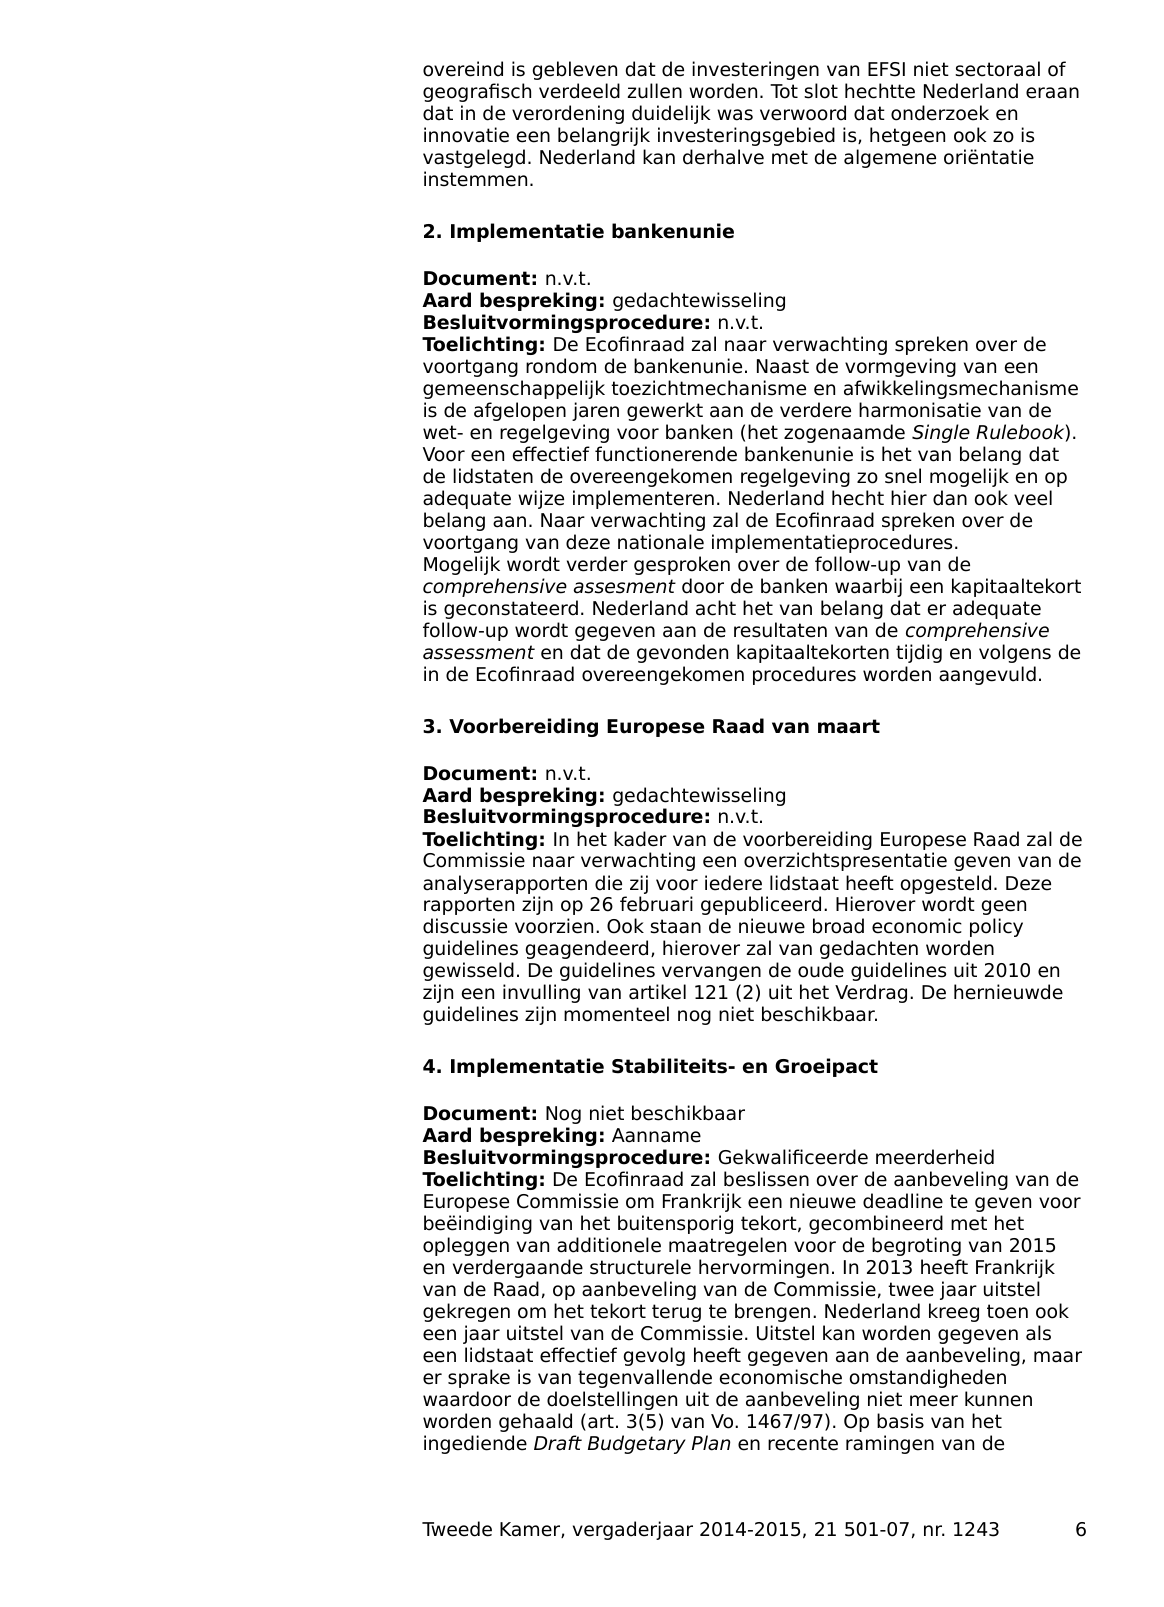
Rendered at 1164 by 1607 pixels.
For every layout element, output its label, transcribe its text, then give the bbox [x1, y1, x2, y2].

text Aard bespreking: Aanname [422, 1125, 1087, 1147]
subtitle 4. Implementatie Stabiliteits- en Groeipact [422, 1056, 1087, 1078]
text Document: n.v.t. [422, 268, 1087, 290]
text Aard bespreking: gedachtewisseling [422, 784, 1087, 806]
text Toelichting: De Ecofinraad zal beslissen over de aanbeveling van de Europese Commissie om Frankrijk een nieuwe deadline te geven voor beëindiging van het buitensporig tekort, gecombineerd met het opleggen van additionele maatregelen voor de begroting van 2015 en verdergaande structurele hervormingen. In 2013 heeft Frankrijk van de Raad, op aanbeveling van de Commissie, twee jaar uitstel gekregen om het tekort terug te brengen. Nederland kreeg toen ook een jaar uitstel van de Commissie. Uitstel kan worden gegeven als een lidstaat effectief gevolg heeft gegeven aan de aanbeveling, maar er sprake is van tegenvallende economische omstandigheden waardoor de doelstellingen uit de aanbeveling niet meer kunnen worden gehaald (art. 3(5) van Vo. 1467/97). Op basis van het ingediende Draft Budgetary Plan en recente ramingen van de [422, 1169, 1087, 1455]
text Toelichting: De Ecofinraad zal naar verwachting spreken over de voortgang rondom de bankenunie. Naast de vormgeving van een gemeenschappelijk toezichtmechanisme en afwikkelingsmechanisme is de afgelopen jaren gewerkt aan de verdere harmonisatie van de wet- en regelgeving voor banken (het zogenaamde Single Rulebook). Voor een effectief functionerende bankenunie is het van belang dat de lidstaten de overeengekomen regelgeving zo snel mogelijk en op adequate wijze implementeren. Nederland hecht hier dan ook veel belang aan. Naar verwachting zal de Ecofinraad spreken over de voortgang van deze nationale implementatieprocedures. [422, 334, 1087, 554]
subtitle 2. Implementatie bankenunie [422, 221, 1087, 243]
subtitle 3. Voorbereiding Europese Raad van maart [422, 716, 1087, 737]
text Besluitvormingsprocedure: n.v.t. [422, 806, 1087, 828]
text Toelichting: In het kader van de voorbereiding Europese Raad zal de Commissie naar verwachting een overzichtspresentatie geven van de analyserapporten die zij voor iedere lidstaat heeft opgesteld. Deze rapporten zijn op 26 februari gepubliceerd. Hierover wordt geen discussie voorzien. Ook staan de nieuwe broad economic policy guidelines geagendeerd, hierover zal van gedachten worden gewisseld. De guidelines vervangen de oude guidelines uit 2010 en zijn een invulling van artikel 121 (2) uit het Verdrag. De hernieuwde guidelines zijn momenteel nog niet beschikbaar. [422, 828, 1087, 1026]
text Aard bespreking: gedachtewisseling [422, 290, 1087, 312]
text Document: n.v.t. [422, 762, 1087, 784]
text overeind is gebleven dat de investeringen van EFSI niet sectoraal of geografisch verdeeld zullen worden. Tot slot hechtte Nederland eraan dat in de verordening duidelijk was verwoord dat onderzoek en innovatie een belangrijk investeringsgebied is, hetgeen ook zo is vastgelegd. Nederland kan derhalve met de algemene oriëntatie instemmen. [422, 59, 1087, 191]
text Document: Nog niet beschikbaar [422, 1103, 1087, 1125]
text Mogelijk wordt verder gesproken over de follow-up van de comprehensive assesment door de banken waarbij een kapitaaltekort is geconstateerd. Nederland acht het van belang dat er adequate follow-up wordt gegeven aan de resultaten van de comprehensive assessment en dat de gevonden kapitaaltekorten tijdig en volgens de in de Ecofinraad overeengekomen procedures worden aangevuld. [422, 554, 1087, 686]
text Besluitvormingsprocedure: Gekwalificeerde meerderheid [422, 1147, 1087, 1169]
text Besluitvormingsprocedure: n.v.t. [422, 312, 1087, 334]
